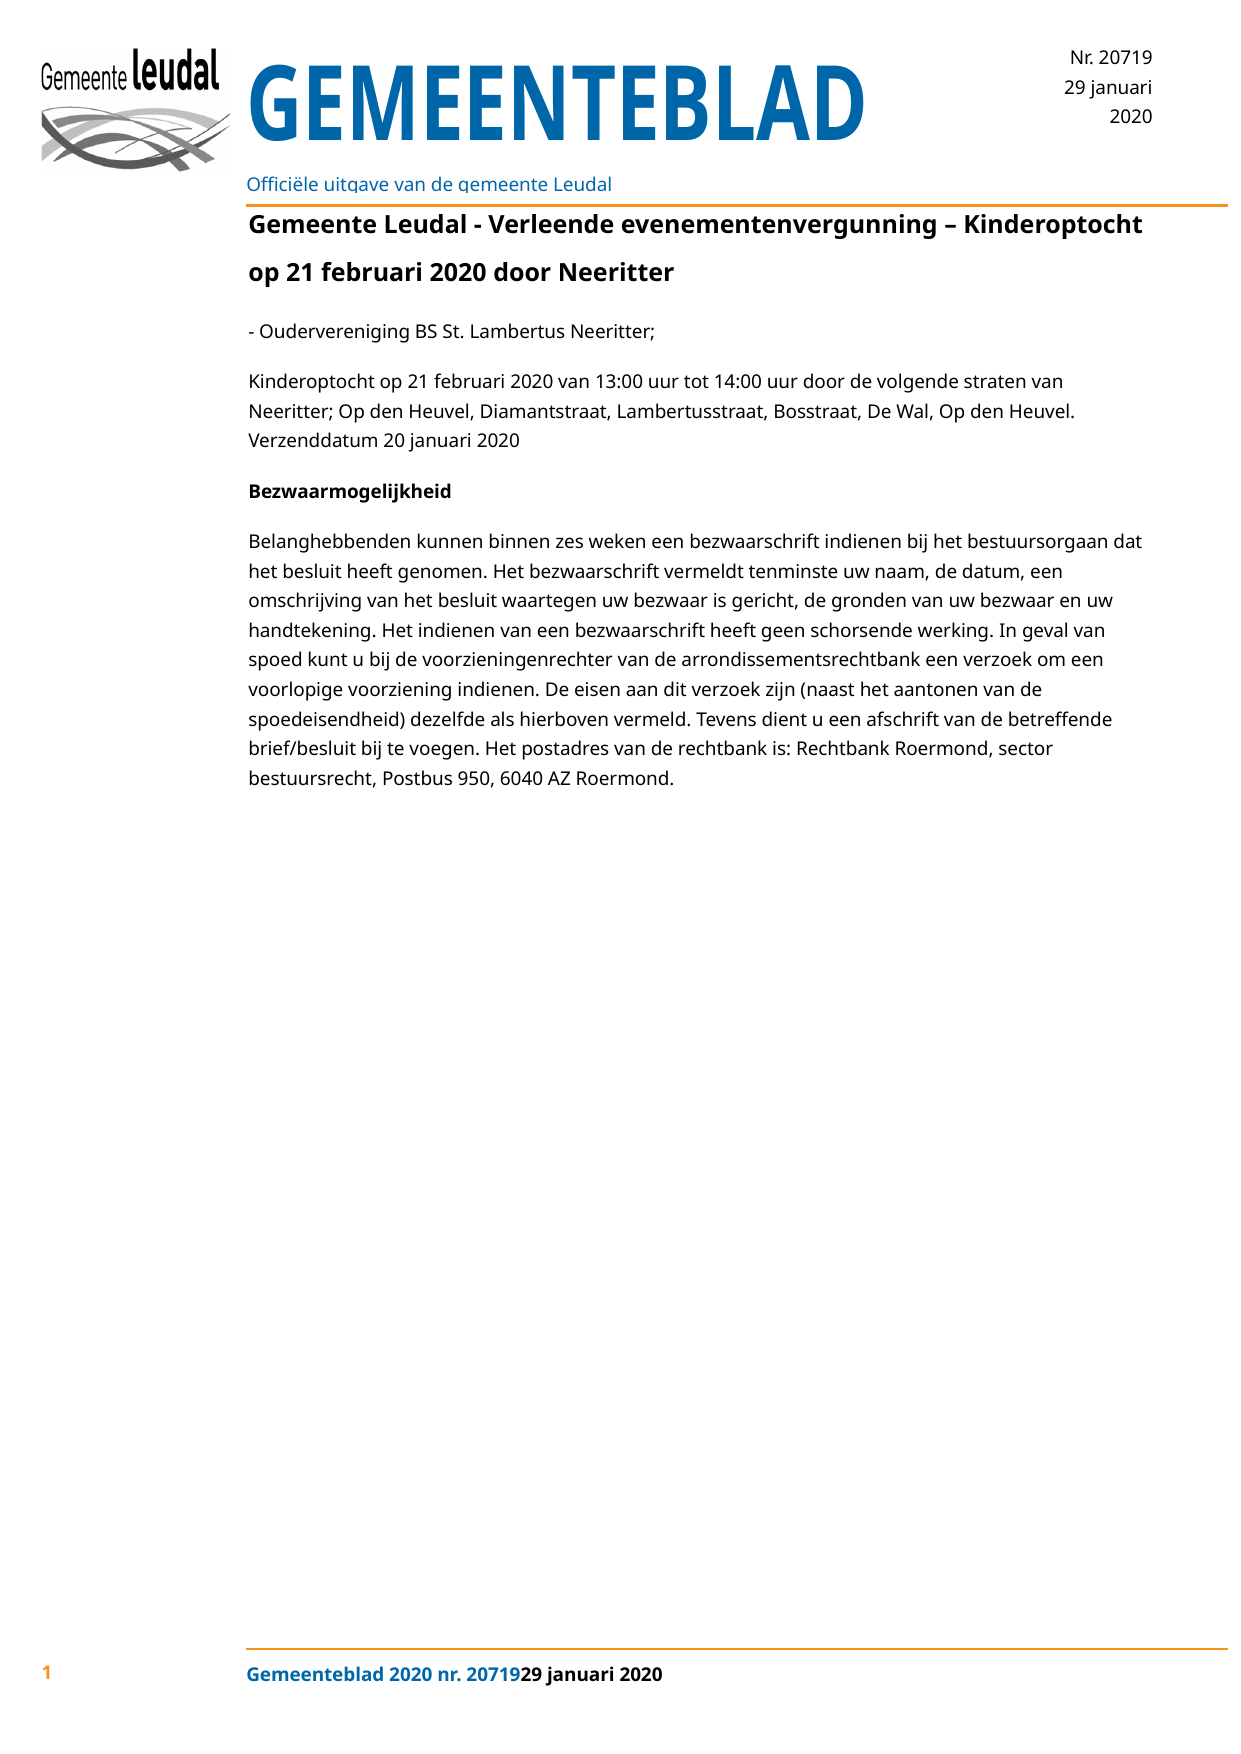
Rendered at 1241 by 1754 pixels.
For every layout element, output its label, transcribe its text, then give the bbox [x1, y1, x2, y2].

text - Oudervereniging BS St. Lambertus Neeritter; [248, 318, 1152, 344]
text Bezwaarmogelijkheid [248, 478, 1152, 504]
picture [41, 47, 231, 172]
text Kinderoptocht op 21 februari 2020 van 13:00 uur tot 14:00 uur door de volgende straten van Neeritter; Op den Heuvel, Diamantstraat, Lambertusstraat, Bosstraat, De Wal, Op den Heuvel. Verzenddatum 20 januari 2020 [248, 368, 1152, 453]
text Belanghebbenden kunnen binnen zes weken een bezwaarschrift indienen bij het bestuursorgaan dat het besluit heeft genomen. Het bezwaarschrift vermeldt tenminste uw naam, de datum, een omschrijving van het besluit waartegen uw bezwaar is gericht, de gronden van uw bezwaar en uw handtekening. Het indienen van een bezwaarschrift heeft geen schorsende werking. In geval van spoed kunt u bij de voorzieningenrechter van de arrondissementsrechtbank een verzoek om een voorlopige voorziening indienen. De eisen aan dit verzoek zijn (naast het aantonen van de spoedeisendheid) dezelfde als hierboven vermeld. Tevens dient u een afschrift van de betreffende brief/besluit bij te voegen. Het postadres van de rechtbank is: Rechtbank Roermond, sector bestuursrecht, Postbus 950, 6040 AZ Roermond. [248, 528, 1152, 791]
text Gemeente Leudal - Verleende evenementenvergunning – Kinderoptocht op 21 februari 2020 door Neeritter [248, 207, 1152, 288]
